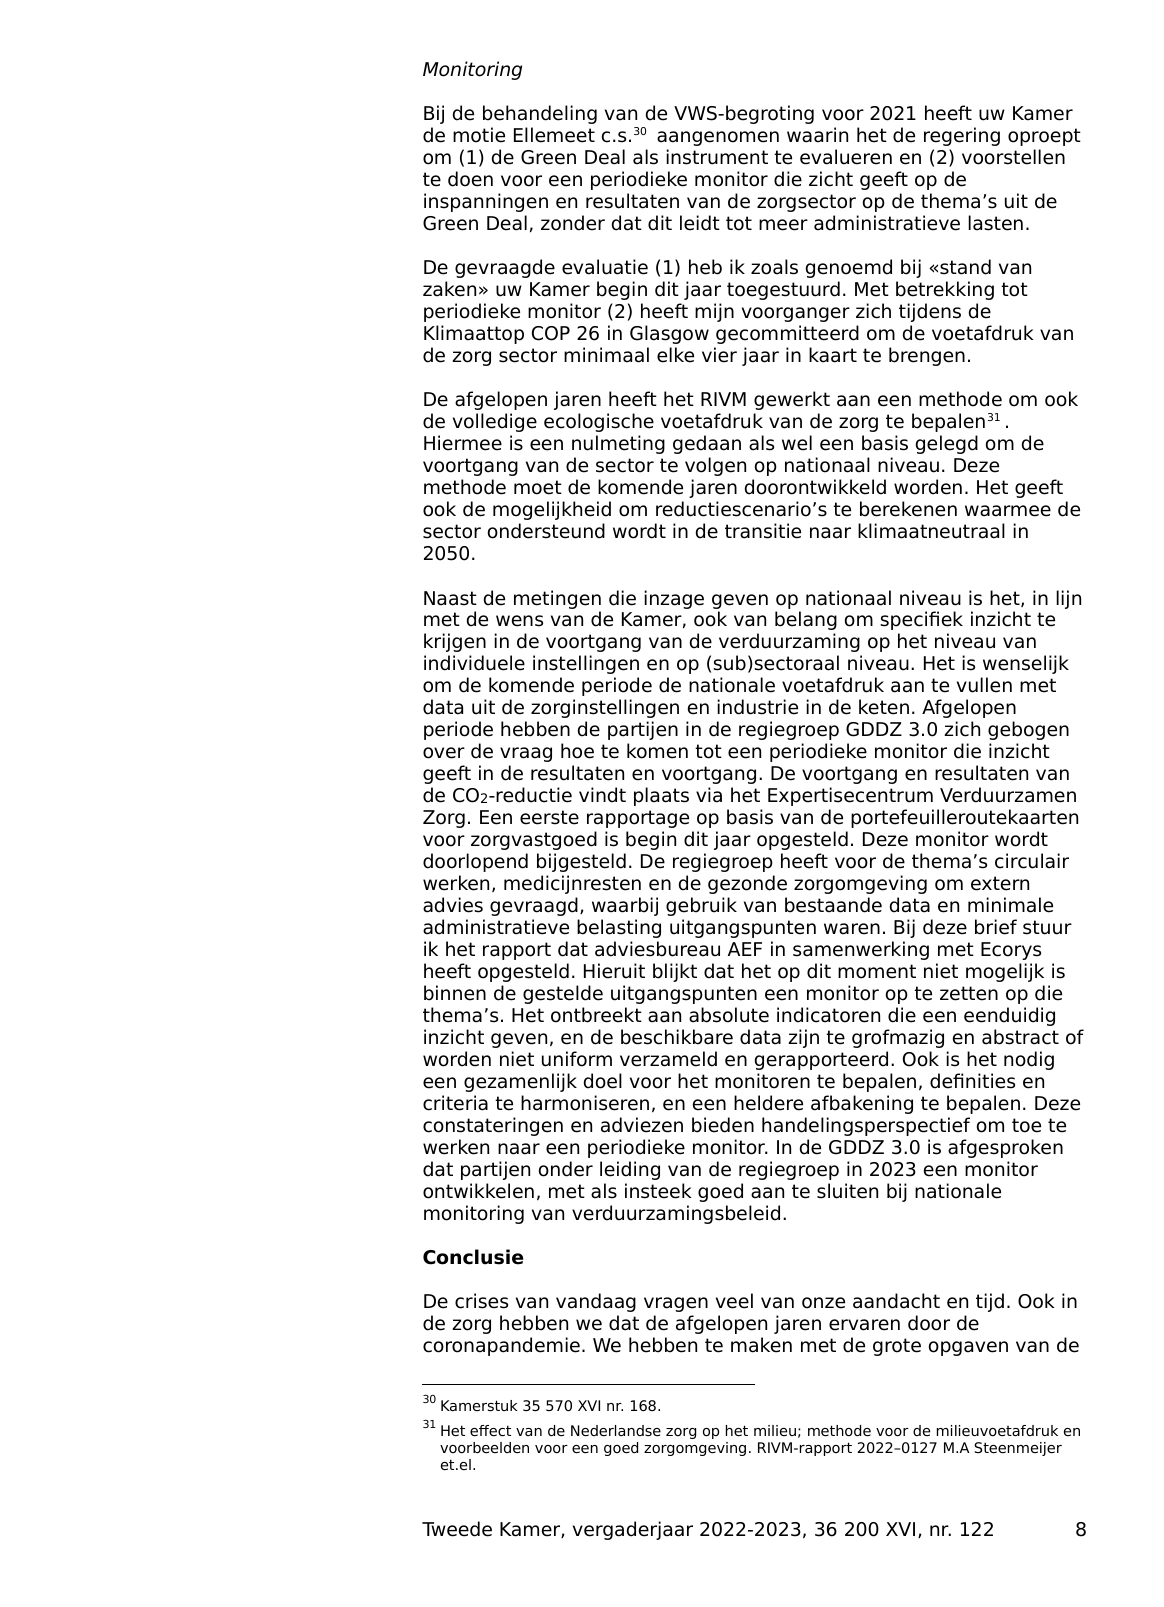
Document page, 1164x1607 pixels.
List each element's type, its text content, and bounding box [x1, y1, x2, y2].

text Naast de metingen die inzage geven op nationaal niveau is het, in lijn met de wens van de Kamer, ook van belang om specifiek inzicht te krijgen in de voortgang van de verduurzaming op het niveau van individuele instellingen en op (sub)sectoraal niveau. Het is wenselijk om de komende periode de nationale voetafdruk aan te vullen met data uit de zorginstellingen en industrie in de keten. Afgelopen periode hebben de partijen in de regiegroep GDDZ 3.0 zich gebogen over de vraag hoe te komen tot een periodieke monitor die inzicht geeft in de resultaten en voortgang. De voortgang en resultaten van de CO2-reductie vindt plaats via het Expertisecentrum Verduurzamen Zorg. Een eerste rapportage op basis van de portefeuilleroutekaarten voor zorgvastgoed is begin dit jaar opgesteld. Deze monitor wordt doorlopend bijgesteld. De regiegroep heeft voor de thema’s circulair werken, medicijnresten en de gezonde zorgomgeving om extern advies gevraagd, waarbij gebruik van bestaande data en minimale administratieve belasting uitgangspunten waren. Bij deze brief stuur ik het rapport dat adviesbureau AEF in samenwerking met Ecorys heeft opgesteld. Hieruit blijkt dat het op dit moment niet mogelijk is binnen de gestelde uitgangspunten een monitor op te zetten op die thema’s. Het ontbreekt aan absolute indicatoren die een eenduidig inzicht geven, en de beschikbare data zijn te grofmazig en abstract of worden niet uniform verzameld en gerapporteerd. Ook is het nodig een gezamenlijk doel voor het monitoren te bepalen, definities en criteria te harmoniseren, en een heldere afbakening te bepalen. Deze constateringen en adviezen bieden handelingsperspectief om toe te werken naar een periodieke monitor. In de GDDZ 3.0 is afgesproken dat partijen onder leiding van de regiegroep in 2023 een monitor ontwikkelen, met als insteek goed aan te sluiten bij nationale monitoring van verduurzamingsbeleid. [422, 587, 1087, 1225]
text Het effect van de Nederlandse zorg op het milieu; methode voor de milieuvoetafdruk en voorbeelden voor een goed zorgomgeving. RIVM-rapport 2022–0127 M.A Steenmeijer et.el. [422, 1418, 1087, 1474]
text De afgelopen jaren heeft het RIVM gewerkt aan een methode om ook de volledige ecologische voetafdruk van de zorg te bepalen. Hiermee is een nulmeting gedaan als wel een basis gelegd om de voortgang van de sector te volgen op nationaal niveau. Deze methode moet de komende jaren doorontwikkeld worden. Het geeft ook de mogelijkheid om reductiescenario’s te berekenen waarmee de sector ondersteund wordt in de transitie naar klimaatneutraal in 2050. [422, 389, 1087, 565]
text De crises van vandaag vragen veel van onze aandacht en tijd. Ook in de zorg hebben we dat de afgelopen jaren ervaren door de coronapandemie. We hebben te maken met de grote opgaven van de [422, 1291, 1087, 1357]
text Kamerstuk 35 570 XVI nr. 168. [422, 1393, 1087, 1416]
subtitle Conclusie [422, 1247, 1087, 1269]
text De gevraagde evaluatie (1) heb ik zoals genoemd bij «stand van zaken» uw Kamer begin dit jaar toegestuurd. Met betrekking tot periodieke monitor (2) heeft mijn voorganger zich tijdens de Klimaattop COP 26 in Glasgow gecommitteerd om de voetafdruk van de zorg sector minimaal elke vier jaar in kaart te brengen. [422, 257, 1087, 367]
text Bij de behandeling van de VWS-begroting voor 2021 heeft uw Kamer de motie Ellemeet c.s. aangenomen waarin het de regering oproept om (1) de Green Deal als instrument te evalueren en (2) voorstellen te doen voor een periodieke monitor die zicht geeft op de inspanningen en resultaten van de zorgsector op de thema’s uit de Green Deal, zonder dat dit leidt tot meer administratieve lasten. [422, 103, 1087, 235]
subtitle Monitoring [422, 59, 1087, 81]
